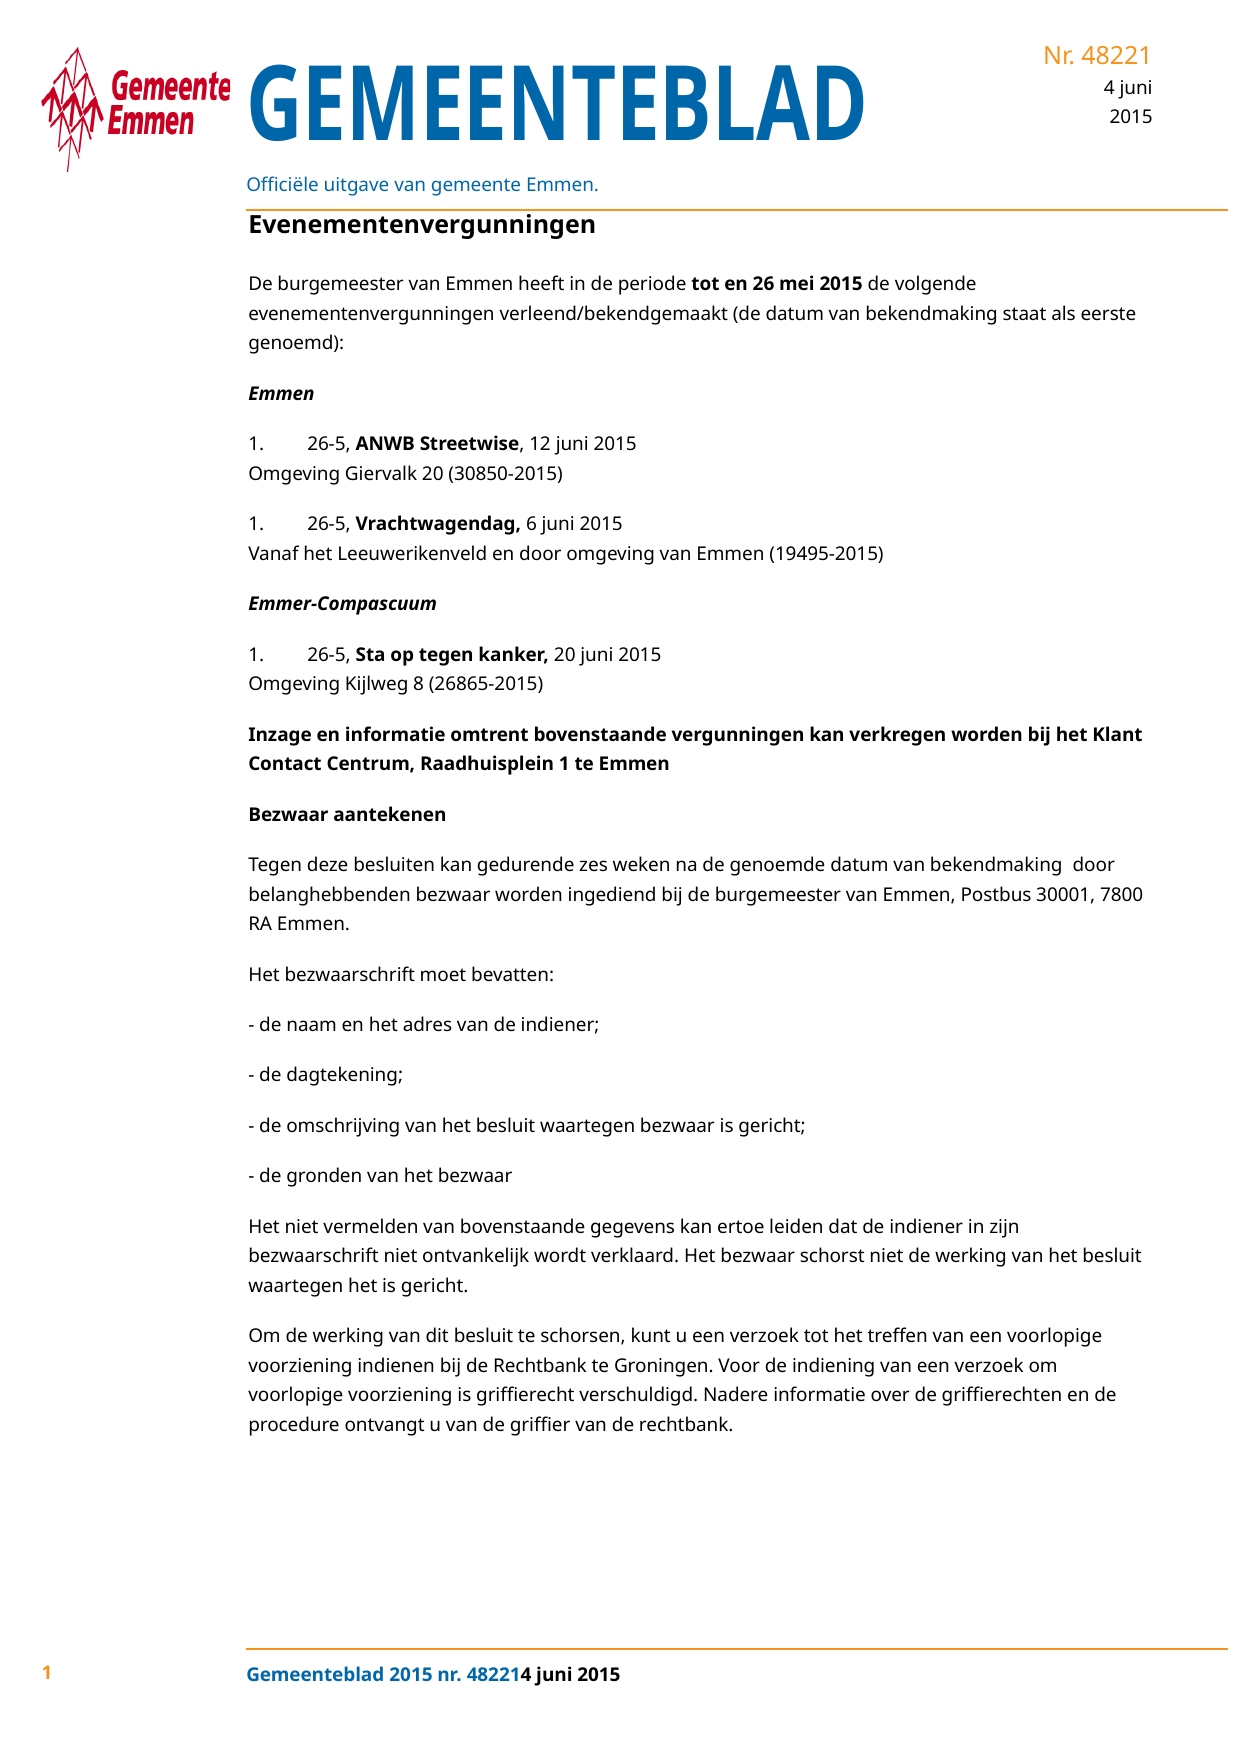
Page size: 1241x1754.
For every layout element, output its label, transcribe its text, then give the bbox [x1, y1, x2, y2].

text - de gronden van het bezwaar [248, 1162, 1152, 1188]
text Om de werking van dit besluit te schorsen, kunt u een verzoek tot het treffen van een voorlopige voorziening indienen bij de Rechtbank te Groningen. Voor de indiening van een verzoek om voorlopige voorziening is griffierecht verschuldigd. Nadere informatie over de griffierechten en de procedure ontvangt u van de griffier van de rechtbank. [248, 1322, 1152, 1437]
text Het niet vermelden van bovenstaande gegevens kan ertoe leiden dat de indiener in zijn bezwaarschrift niet ontvankelijk wordt verklaard. Het bezwaar schorst niet de werking van het besluit waartegen het is gericht. [248, 1213, 1152, 1298]
text - de naam en het adres van de indiener; [248, 1011, 1152, 1037]
list 26-5, Sta op tegen kanker, 20 juni 2015 [248, 641, 1152, 666]
text Omgeving Giervalk 20 (30850-2015) [248, 460, 1152, 486]
text Emmen [248, 380, 1152, 406]
text - de omschrijving van het besluit waartegen bezwaar is gericht; [248, 1112, 1152, 1138]
list 26-5, ANWB Streetwise, 12 juni 2015 [248, 430, 1152, 456]
picture [41, 47, 231, 172]
text Emmer-Compascuum [248, 590, 1152, 616]
text Bezwaar aantekenen [248, 801, 1152, 826]
text Tegen deze besluiten kan gedurende zes weken na de genoemde datum van bekendmaking door belanghebbenden bezwaar worden ingediend bij de burgemeester van Emmen, Postbus 30001, 7800 RA Emmen. [248, 851, 1152, 936]
text - de dagtekening; [248, 1062, 1152, 1087]
text Inzage en informatie omtrent bovenstaande vergunningen kan verkregen worden bij het Klant Contact Centrum, Raadhuisplein 1 te Emmen [248, 721, 1152, 776]
text Evenementenvergunningen [248, 211, 1152, 241]
list 26-5, Vrachtwagendag, 6 juni 2015 [248, 510, 1152, 536]
text Vanaf het Leeuwerikenveld en door omgeving van Emmen (19495-2015) [248, 540, 1152, 566]
text Het bezwaarschrift moet bevatten: [248, 961, 1152, 986]
text De burgemeester van Emmen heeft in de periode tot en 26 mei 2015 de volgende evenementenvergunningen verleend/bekendgemaakt (de datum van bekendmaking staat als eerste genoemd): [248, 270, 1152, 355]
text Omgeving Kijlweg 8 (26865-2015) [248, 670, 1152, 696]
